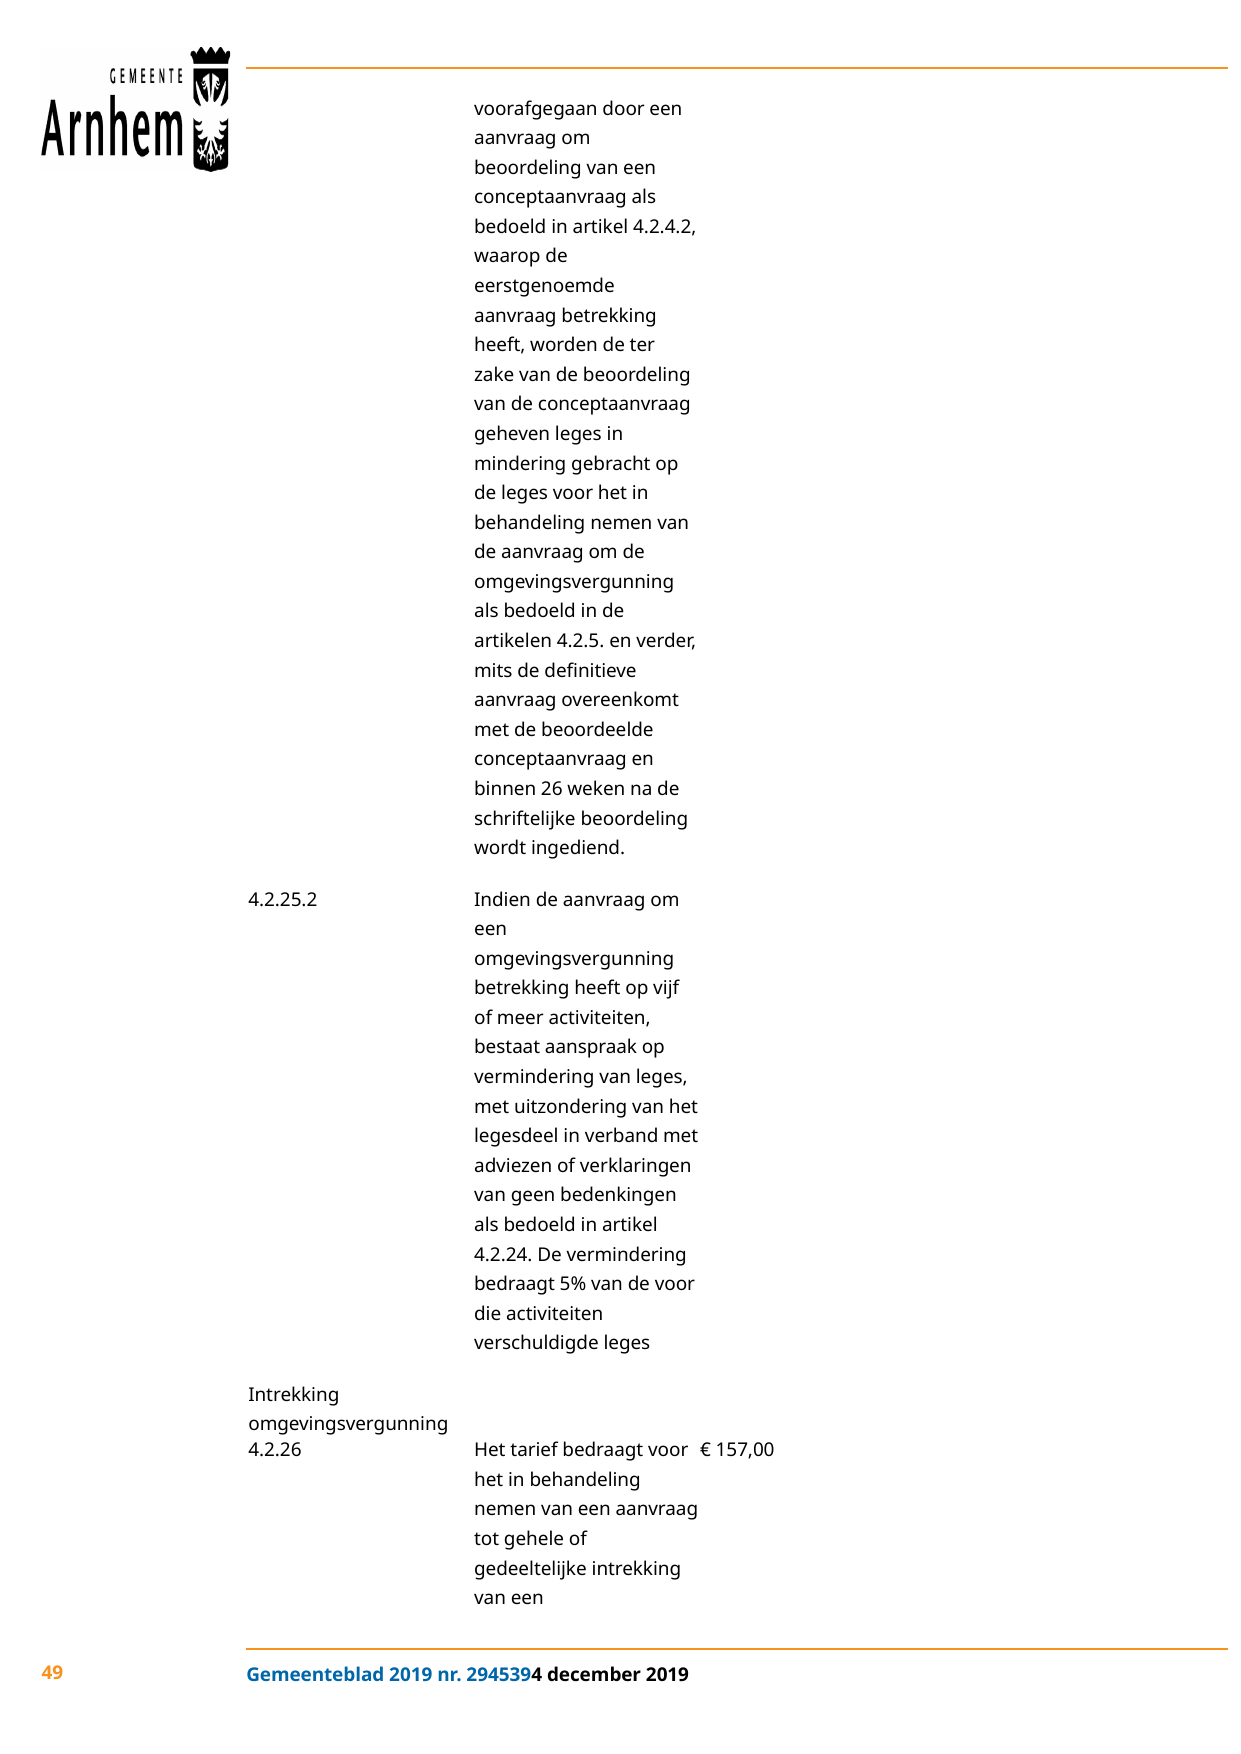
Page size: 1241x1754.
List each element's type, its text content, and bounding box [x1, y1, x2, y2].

table_cell [926, 1355, 1152, 1381]
table_cell [248, 860, 474, 886]
table_cell 4.2.26 [248, 1436, 474, 1610]
table_cell [474, 1355, 700, 1381]
table_cell [474, 1381, 700, 1436]
table_cell [926, 886, 1152, 1355]
table_cell voorafgegaan door een aanvraag om beoordeling van een conceptaanvraag als bedoeld in artikel 4.2.4.2, waarop de eerstgenoemde aanvraag betrekking heeft, worden de ter zake van de beoordeling van de conceptaanvraag geheven leges in mindering gebracht op de leges voor het in behandeling nemen van de aanvraag om de omgevingsvergunning als bedoeld in de artikelen 4.2.5. en verder, mits de definitieve aanvraag overeenkomt met de beoordeelde conceptaanvraag en binnen 26 weken na de schriftelijke beoordeling wordt ingediend. [474, 95, 700, 860]
table_cell [700, 860, 926, 886]
table_cell [248, 1355, 474, 1381]
table_cell [474, 860, 700, 886]
picture [41, 47, 231, 172]
table_cell Intrekking omgevingsvergunning [248, 1381, 474, 1436]
table_cell Indien de aanvraag om een omgevingsvergunning betrekking heeft op vijf of meer activiteiten, bestaat aanspraak op vermindering van leges, met uitzondering van het legesdeel in verband met adviezen of verklaringen van geen bedenkingen als bedoeld in artikel 4.2.24. De vermindering bedraagt 5% van de voor die activiteiten verschuldigde leges [474, 886, 700, 1355]
table_cell Het tarief bedraagt voor het in behandeling nemen van een aanvraag tot gehele of gedeeltelijke intrekking van een [474, 1436, 700, 1610]
table_cell [700, 95, 926, 860]
table_cell 4.2.25.2 [248, 886, 474, 1355]
table_cell [700, 886, 926, 1355]
table_cell [926, 860, 1152, 886]
table_cell [926, 95, 1152, 860]
table_cell [926, 1436, 1152, 1610]
table_cell € 157,00 [700, 1436, 926, 1610]
table_cell [700, 1381, 926, 1436]
table_cell [248, 95, 474, 860]
table_cell [700, 1355, 926, 1381]
